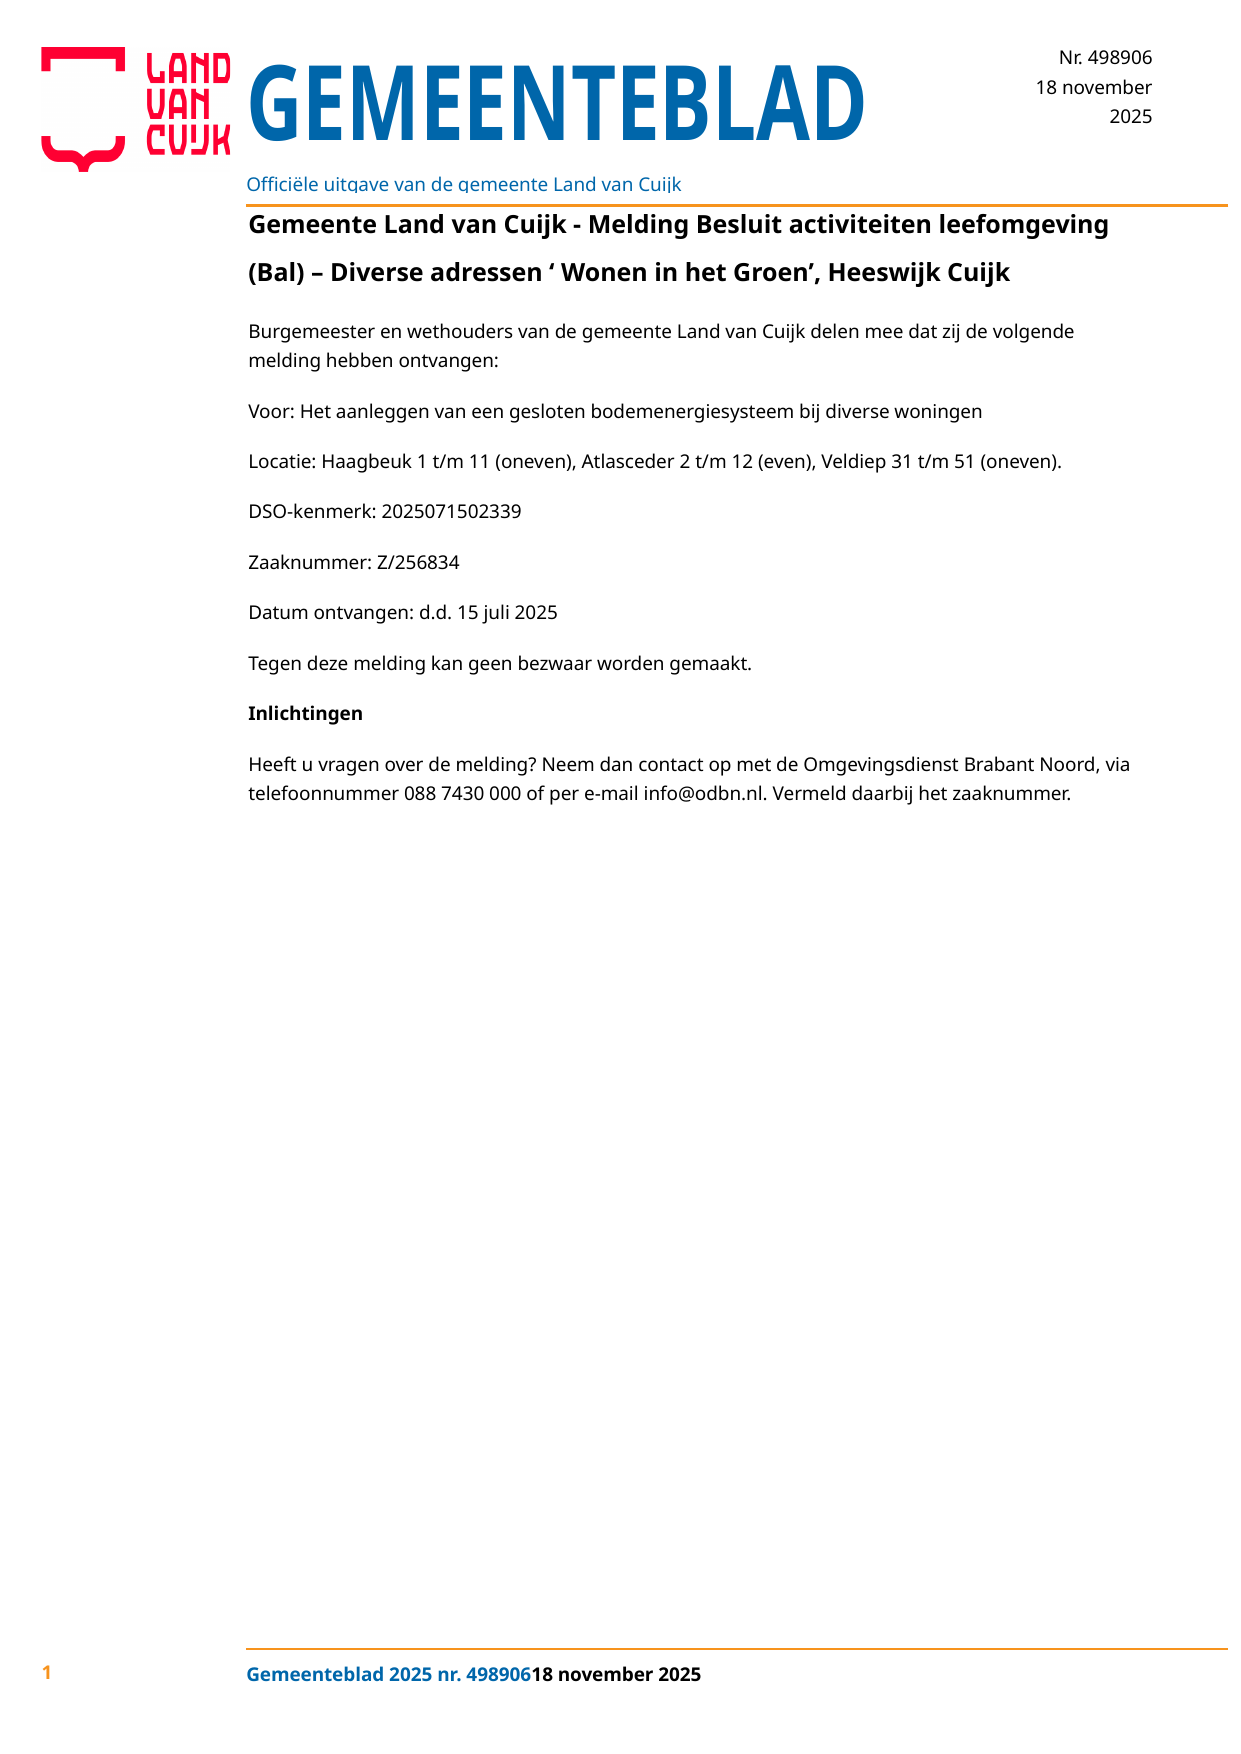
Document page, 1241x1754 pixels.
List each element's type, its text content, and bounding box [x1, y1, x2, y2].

text Zaaknummer: Z/256834 [248, 549, 1152, 575]
text Heeft u vragen over de melding? Neem dan contact op met de Omgevingsdienst Brabant Noord, via telefoonnummer 088 7430 000 of per e-mail info@odbn.nl. Vermeld daarbij het zaaknummer. [248, 751, 1152, 806]
text Tegen deze melding kan geen bezwaar worden gemaakt. [248, 650, 1152, 676]
text Locatie: Haagbeuk 1 t/m 11 (oneven), Atlasceder 2 t/m 12 (even), Veldiep 31 t/m 51 (oneven). [248, 448, 1152, 474]
text Inlichtingen [248, 700, 1152, 726]
text DSO-kenmerk: 2025071502339 [248, 499, 1152, 524]
text Datum ontvangen: d.d. 15 juli 2025 [248, 599, 1152, 625]
text Gemeente Land van Cuijk - Melding Besluit activiteiten leefomgeving (Bal) – Diverse adressen ‘ Wonen in het Groen’, Heeswijk Cuijk [248, 207, 1152, 288]
text Burgemeester en wethouders van de gemeente Land van Cuijk delen mee dat zij de volgende melding hebben ontvangen: [248, 318, 1152, 373]
text Voor: Het aanleggen van een gesloten bodemenergiesysteem bij diverse woningen [248, 398, 1152, 424]
picture [41, 47, 231, 172]
